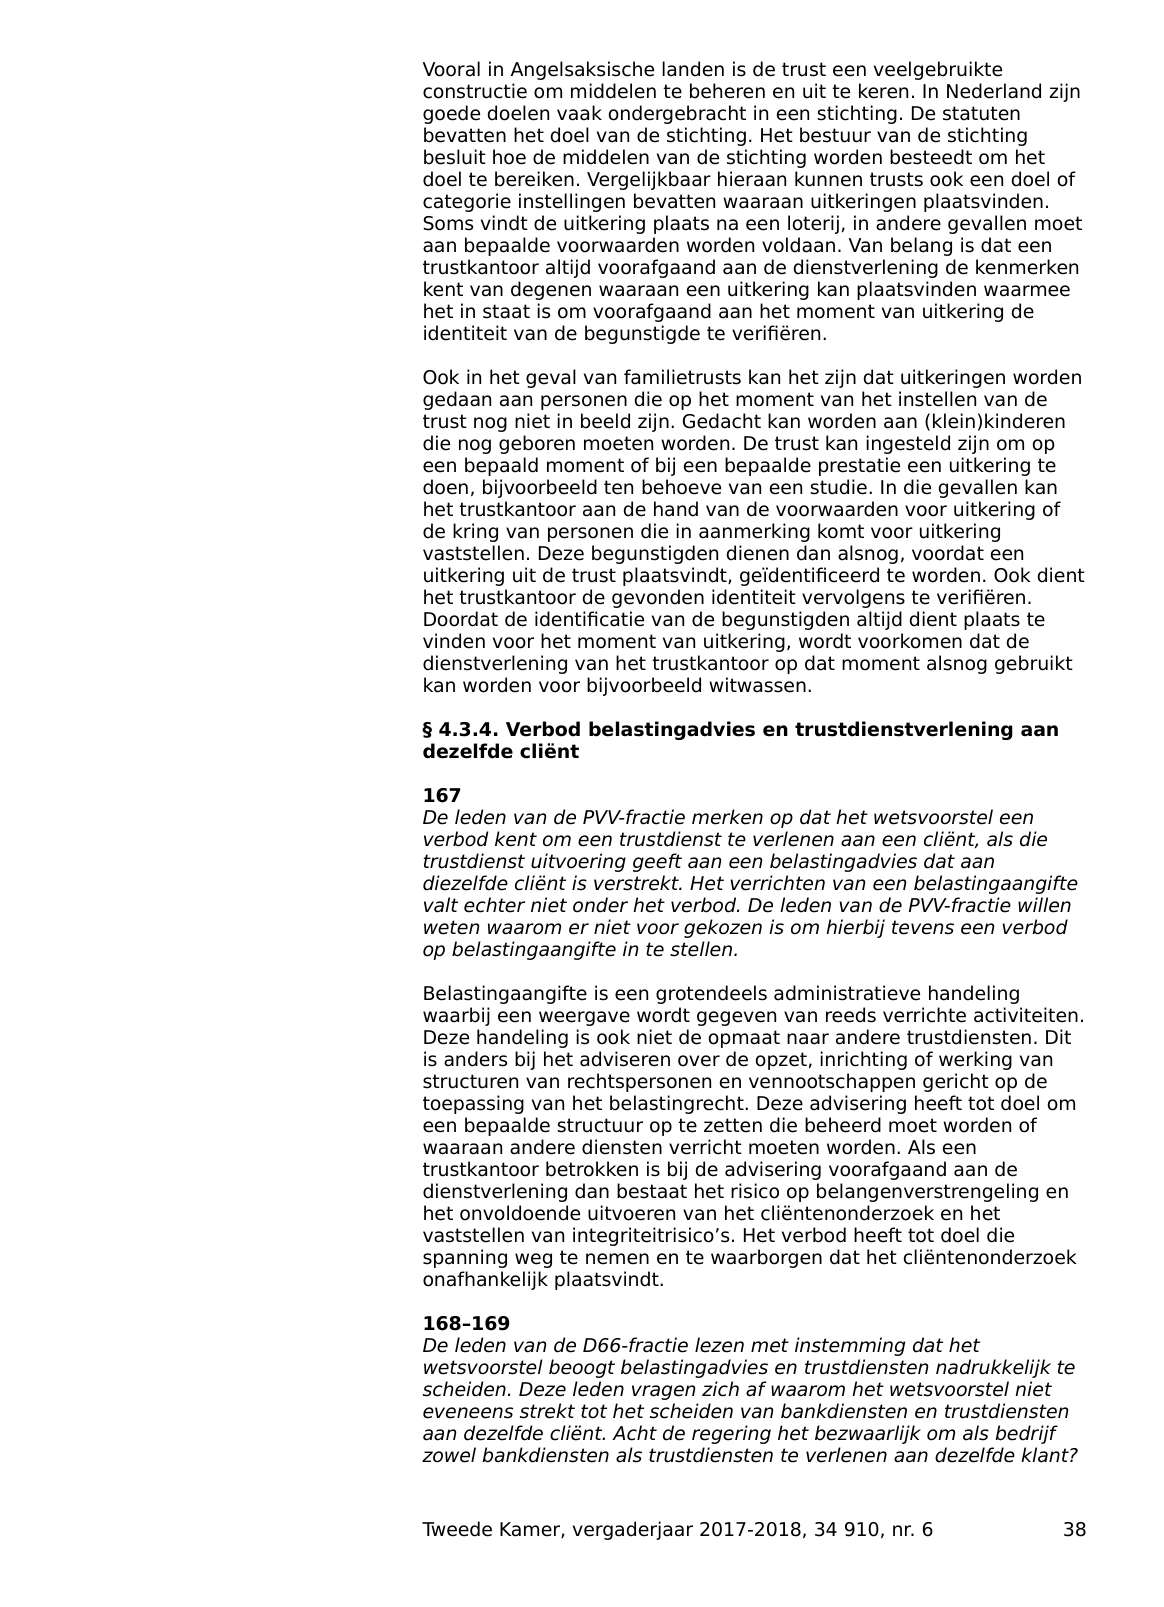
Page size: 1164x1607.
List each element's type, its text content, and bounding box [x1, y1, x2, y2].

text 168–169 [422, 1313, 1087, 1335]
text Vooral in Angelsaksische landen is de trust een veelgebruikte constructie om middelen te beheren en uit te keren. In Nederland zijn goede doelen vaak ondergebracht in een stichting. De statuten bevatten het doel van de stichting. Het bestuur van de stichting besluit hoe de middelen van de stichting worden besteedt om het doel te bereiken. Vergelijkbaar hieraan kunnen trusts ook een doel of categorie instellingen bevatten waaraan uitkeringen plaatsvinden. Soms vindt de uitkering plaats na een loterij, in andere gevallen moet aan bepaalde voorwaarden worden voldaan. Van belang is dat een trustkantoor altijd voorafgaand aan de dienstverlening de kenmerken kent van degenen waaraan een uitkering kan plaatsvinden waarmee het in staat is om voorafgaand aan het moment van uitkering de identiteit van de begunstigde te verifiëren. [422, 59, 1087, 345]
text Belastingaangifte is een grotendeels administratieve handeling waarbij een weergave wordt gegeven van reeds verrichte activiteiten. Deze handeling is ook niet de opmaat naar andere trustdiensten. Dit is anders bij het adviseren over de opzet, inrichting of werking van structuren van rechtspersonen en vennootschappen gericht op de toepassing van het belastingrecht. Deze advisering heeft tot doel om een bepaalde structuur op te zetten die beheerd moet worden of waaraan andere diensten verricht moeten worden. Als een trustkantoor betrokken is bij de advisering voorafgaand aan de dienstverlening dan bestaat het risico op belangenverstrengeling en het onvoldoende uitvoeren van het cliëntenonderzoek en het vaststellen van integriteitrisico’s. Het verbod heeft tot doel die spanning weg te nemen en te waarborgen dat het cliëntenonderzoek onafhankelijk plaatsvindt. [422, 983, 1087, 1291]
text De leden van de PVV-fractie merken op dat het wetsvoorstel een verbod kent om een trustdienst te verlenen aan een cliënt, als die trustdienst uitvoering geeft aan een belastingadvies dat aan diezelfde cliënt is verstrekt. Het verrichten van een belastingaangifte valt echter niet onder het verbod. De leden van de PVV-fractie willen weten waarom er niet voor gekozen is om hierbij tevens een verbod op belastingaangifte in te stellen. [422, 807, 1087, 961]
text De leden van de D66-fractie lezen met instemming dat het wetsvoorstel beoogt belastingadvies en trustdiensten nadrukkelijk te scheiden. Deze leden vragen zich af waarom het wetsvoorstel niet eveneens strekt tot het scheiden van bankdiensten en trustdiensten aan dezelfde cliënt. Acht de regering het bezwaarlijk om als bedrijf zowel bankdiensten als trustdiensten te verlenen aan dezelfde klant? [422, 1335, 1087, 1467]
subtitle § 4.3.4. Verbod belastingadvies en trustdienstverlening aan dezelfde cliënt [422, 719, 1087, 763]
text Ook in het geval van familietrusts kan het zijn dat uitkeringen worden gedaan aan personen die op het moment van het instellen van de trust nog niet in beeld zijn. Gedacht kan worden aan (klein)kinderen die nog geboren moeten worden. De trust kan ingesteld zijn om op een bepaald moment of bij een bepaalde prestatie een uitkering te doen, bijvoorbeeld ten behoeve van een studie. In die gevallen kan het trustkantoor aan de hand van de voorwaarden voor uitkering of de kring van personen die in aanmerking komt voor uitkering vaststellen. Deze begunstigden dienen dan alsnog, voordat een uitkering uit de trust plaatsvindt, geïdentificeerd te worden. Ook dient het trustkantoor de gevonden identiteit vervolgens te verifiëren. Doordat de identificatie van de begunstigden altijd dient plaats te vinden voor het moment van uitkering, wordt voorkomen dat de dienstverlening van het trustkantoor op dat moment alsnog gebruikt kan worden voor bijvoorbeeld witwassen. [422, 367, 1087, 697]
text 167 [422, 785, 1087, 807]
